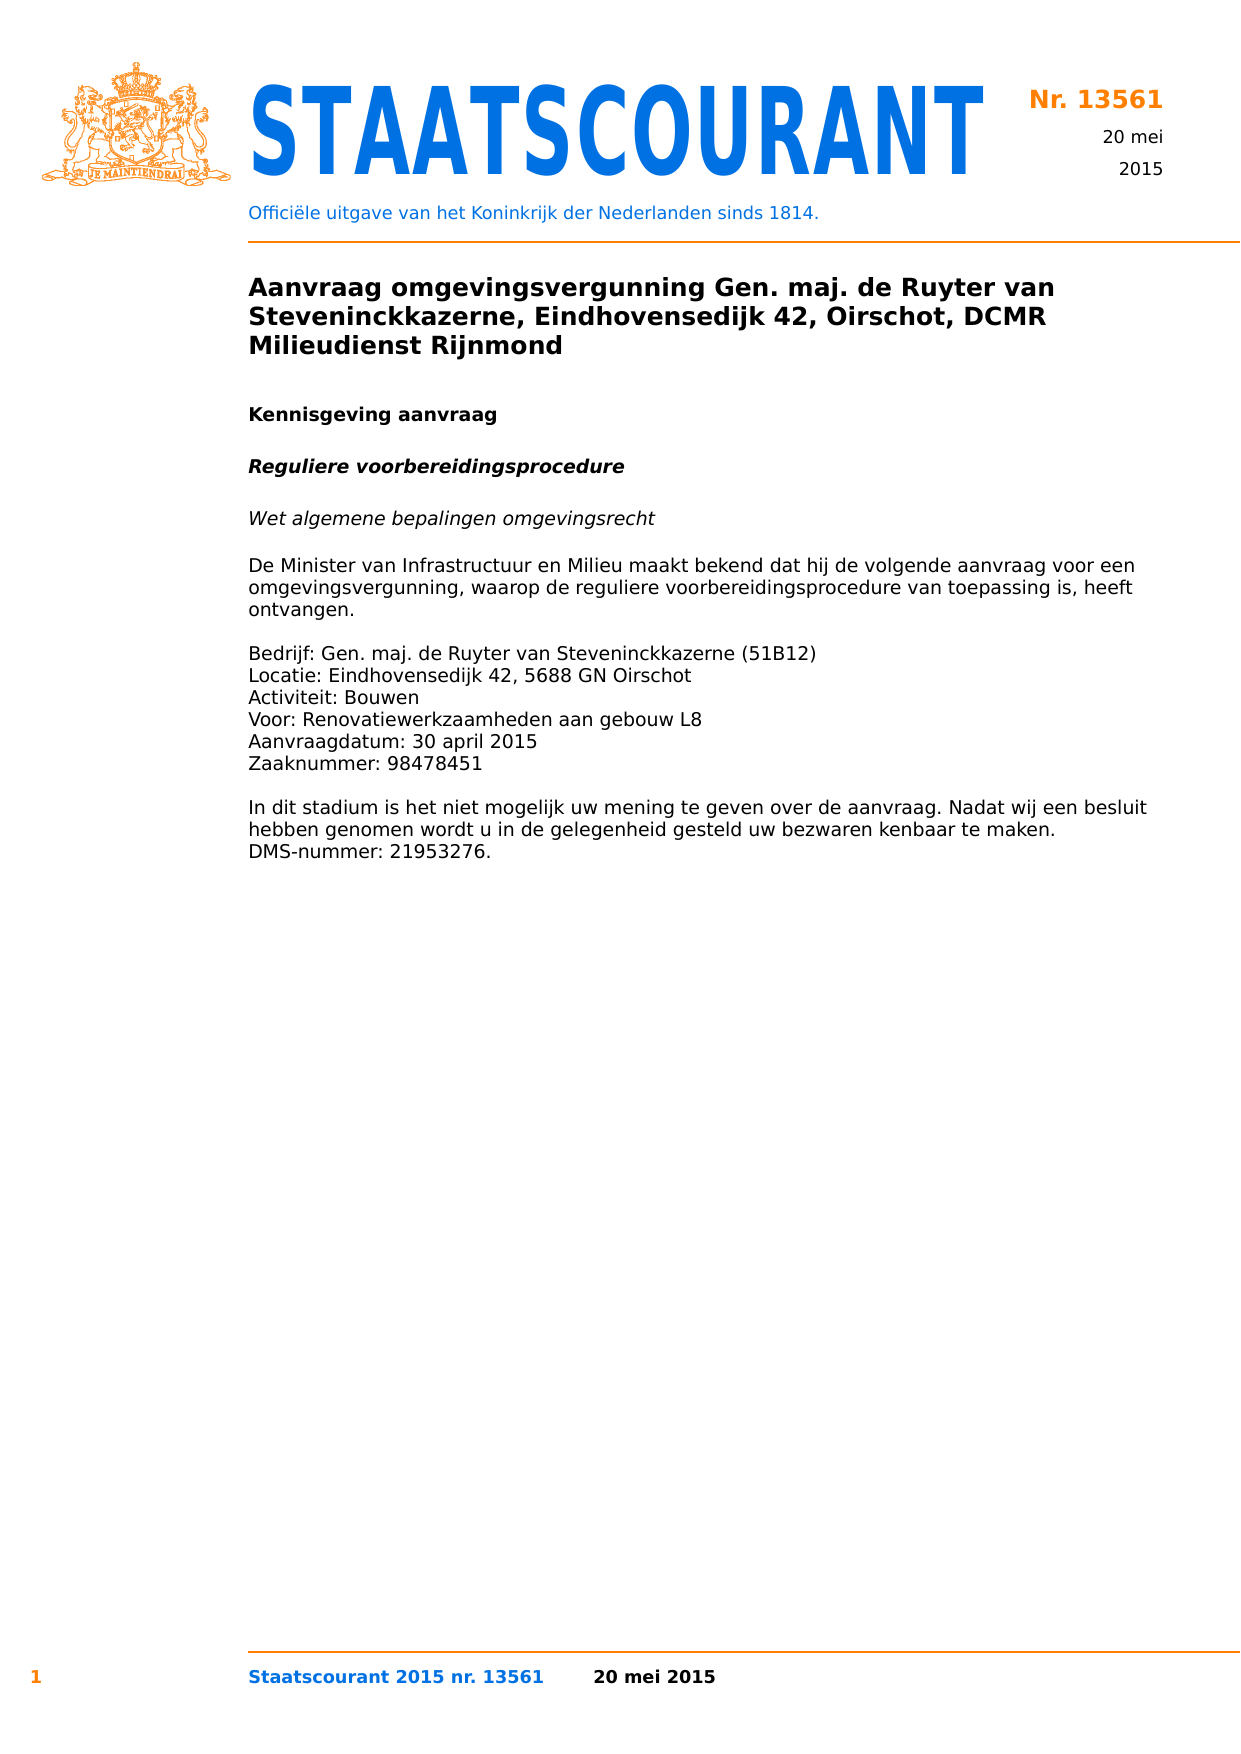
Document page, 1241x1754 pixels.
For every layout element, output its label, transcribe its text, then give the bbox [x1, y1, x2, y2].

table_cell 20 mei [998, 121, 1240, 153]
table_header STAATSCOURANT [248, 62, 998, 203]
text In dit stadium is het niet mogelijk uw mening te geven over de aanvraag. Nadat wij een besluit hebben genomen wordt u in de gelegenheid gesteld uw bezwaren kenbaar te maken. [248, 797, 1163, 841]
text Activiteit: Bouwen [248, 687, 1163, 709]
table_cell 2015 [998, 153, 1240, 203]
text Zaaknummer: 98478451 [248, 753, 1163, 775]
text De Minister van Infrastructuur en Milieu maakt bekend dat hij de volgende aanvraag voor een omgevingsvergunning, waarop de reguliere voorbereidingsprocedure van toepassing is, heeft ontvangen. [248, 555, 1163, 621]
table_header [25, 62, 248, 241]
subtitle Aanvraag omgevingsvergunning Gen. maj. de Ruyter van Steveninckkazerne, Eindhovensedijk 42, Oirschot, DCMR Milieudienst Rijnmond [248, 273, 1163, 361]
text Locatie: Eindhovensedijk 42, 5688 GN Oirschot [248, 665, 1163, 687]
table_header Nr. 13561 [998, 62, 1240, 121]
picture [41, 62, 231, 186]
text DMS-nummer: 21953276. [248, 841, 1163, 863]
subtitle Reguliere voorbereidingsprocedure [248, 456, 1163, 478]
subtitle Kennisgeving aanvraag [248, 404, 1163, 426]
text Bedrijf: Gen. maj. de Ruyter van Steveninckkazerne (51B12) [248, 643, 1163, 665]
subtitle Wet algemene bepalingen omgevingsrecht [248, 508, 1163, 530]
text Aanvraagdatum: 30 april 2015 [248, 731, 1163, 753]
table_cell Officiële uitgave van het Koninkrijk der Nederlanden sinds 1814. [248, 203, 1240, 241]
text Voor: Renovatiewerkzaamheden aan gebouw L8 [248, 709, 1163, 731]
